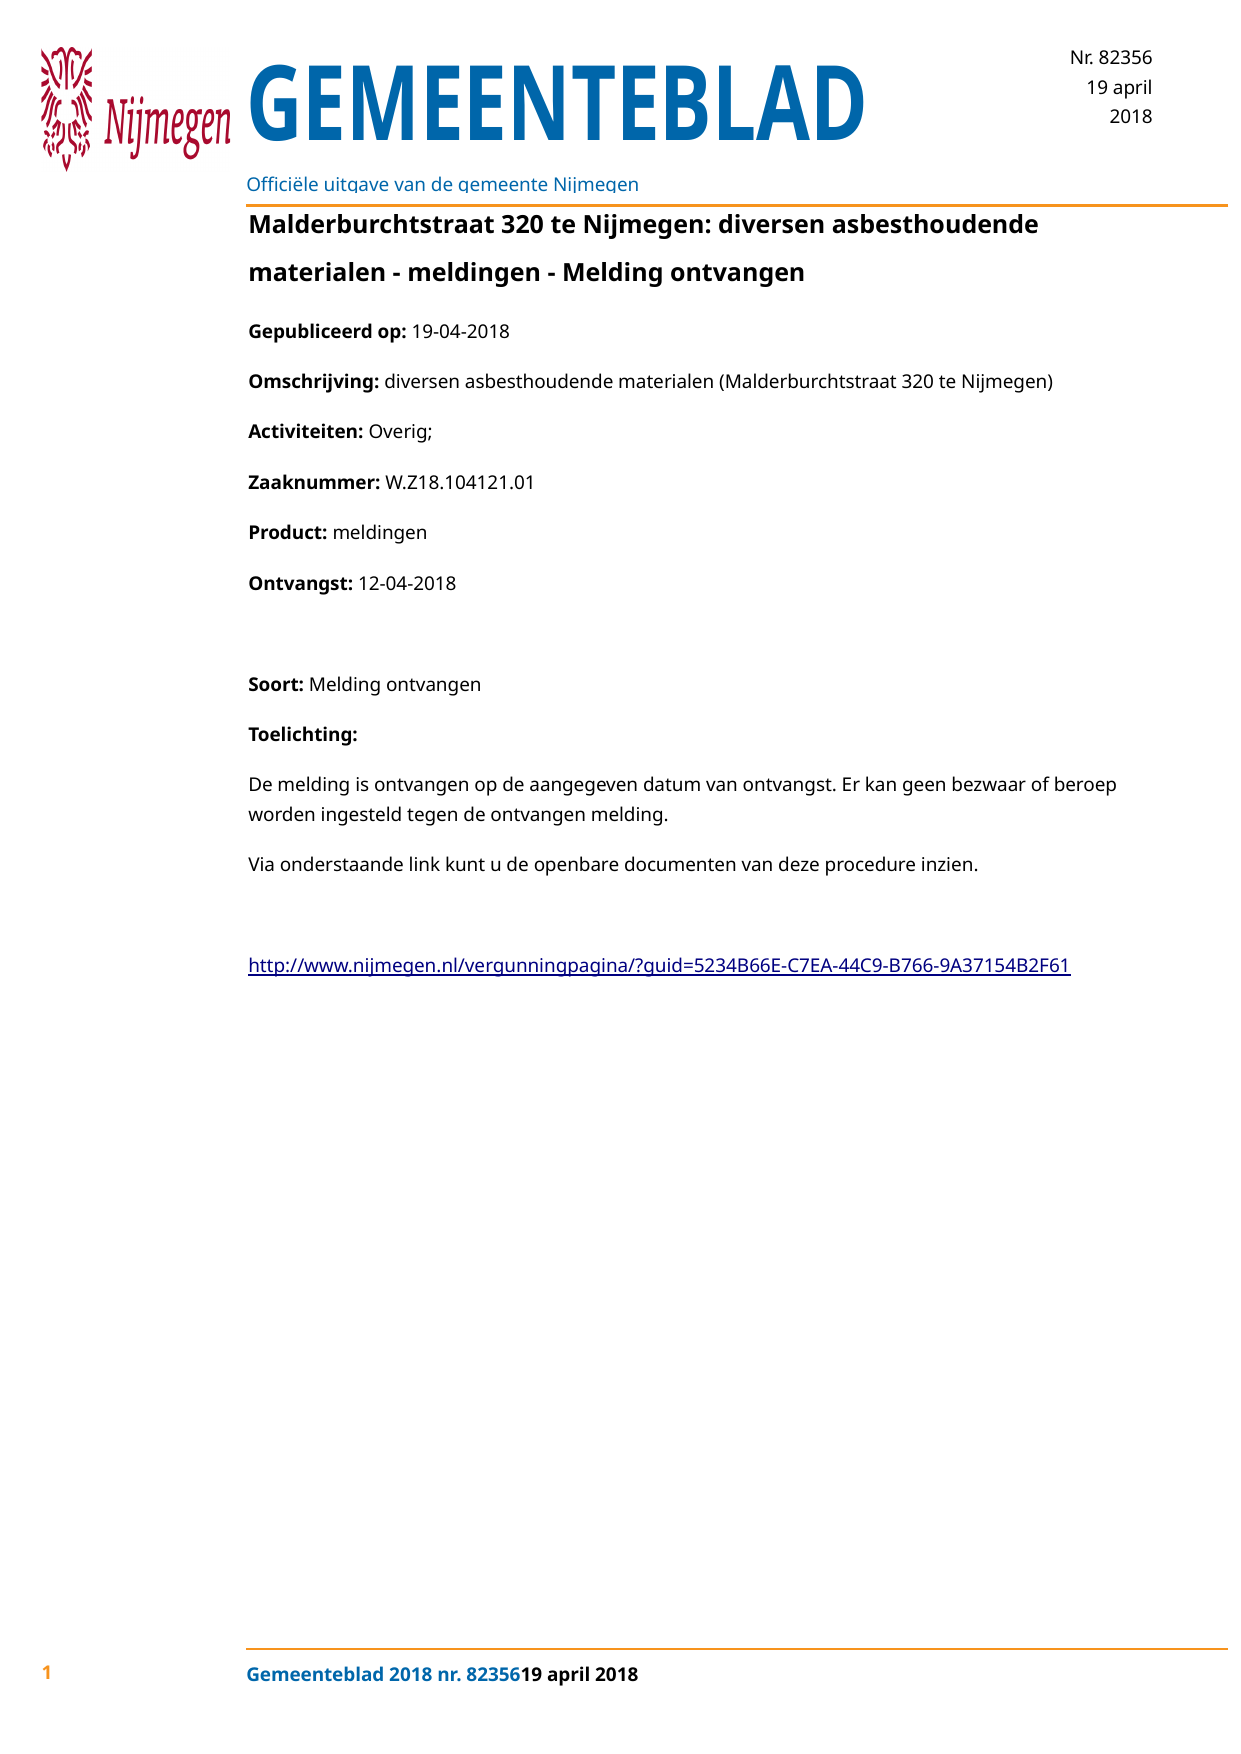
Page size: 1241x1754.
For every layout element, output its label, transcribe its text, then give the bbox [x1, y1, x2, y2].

text Omschrijving: diversen asbesthoudende materialen (Malderburchtstraat 320 te Nijmegen) [248, 368, 1152, 394]
text Gepubliceerd op: 19-04-2018 [248, 318, 1152, 344]
text Activiteiten: Overig; [248, 419, 1152, 444]
text Zaaknummer: W.Z18.104121.01 [248, 469, 1152, 495]
text Soort: Melding ontvangen [248, 671, 1152, 697]
text Via onderstaande link kunt u de openbare documenten van deze procedure inzien. [248, 852, 1152, 877]
picture [41, 47, 231, 172]
text http://www.nijmegen.nl/vergunningpagina/?guid=5234B66E-C7EA-44C9-B766-9A37154B2F61 [248, 952, 1152, 978]
text De melding is ontvangen op de aangegeven datum van ontvangst. Er kan geen bezwaar of beroep worden ingesteld tegen de ontvangen melding. [248, 772, 1152, 827]
text Malderburchtstraat 320 te Nijmegen: diversen asbesthoudende materialen - meldingen - Melding ontvangen [248, 207, 1152, 288]
text Product: meldingen [248, 519, 1152, 545]
text Ontvangst: 12-04-2018 [248, 570, 1152, 596]
text Toelichting: [248, 721, 1152, 747]
